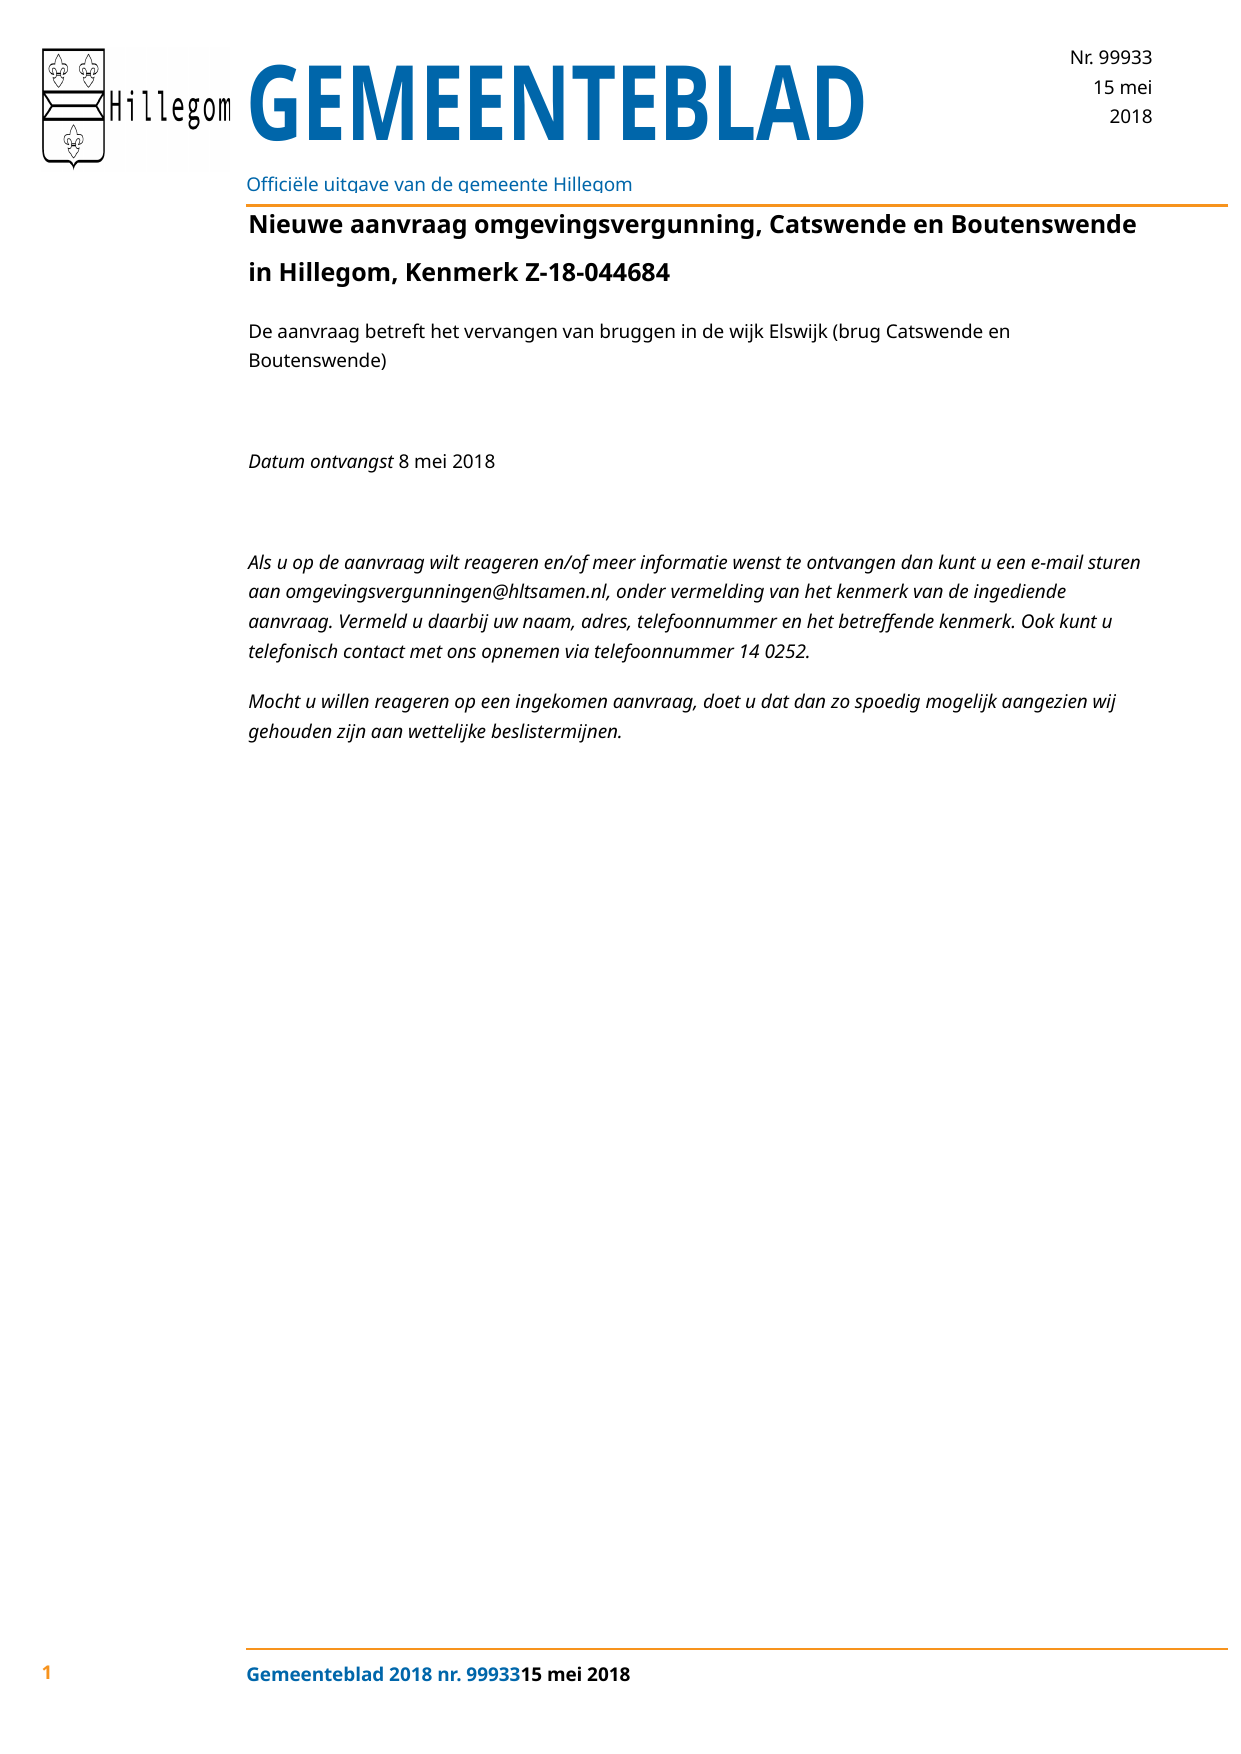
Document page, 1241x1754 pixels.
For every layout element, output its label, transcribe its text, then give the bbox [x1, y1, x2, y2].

text Datum ontvangst 8 mei 2018 [248, 448, 1152, 474]
text Als u op de aanvraag wilt reageren en/of meer informatie wenst te ontvangen dan kunt u een e-mail sturen aan omgevingsvergunningen@hltsamen.nl, onder vermelding van het kenmerk van de ingediende aanvraag. Vermeld u daarbij uw naam, adres, telefoonnummer en het betreffende kenmerk. Ook kunt u telefonisch contact met ons opnemen via telefoonnummer 14 0252. [248, 549, 1152, 664]
text De aanvraag betreft het vervangen van bruggen in de wijk Elswijk (brug Catswende en Boutenswende) [248, 318, 1152, 373]
text Nieuwe aanvraag omgevingsvergunning, Catswende en Boutenswende in Hillegom, Kenmerk Z-18-044684 [248, 207, 1152, 288]
picture [41, 47, 231, 172]
text Mocht u willen reageren op een ingekomen aanvraag, doet u dat dan zo spoedig mogelijk aangezien wij gehouden zijn aan wettelijke beslistermijnen. [248, 688, 1152, 744]
